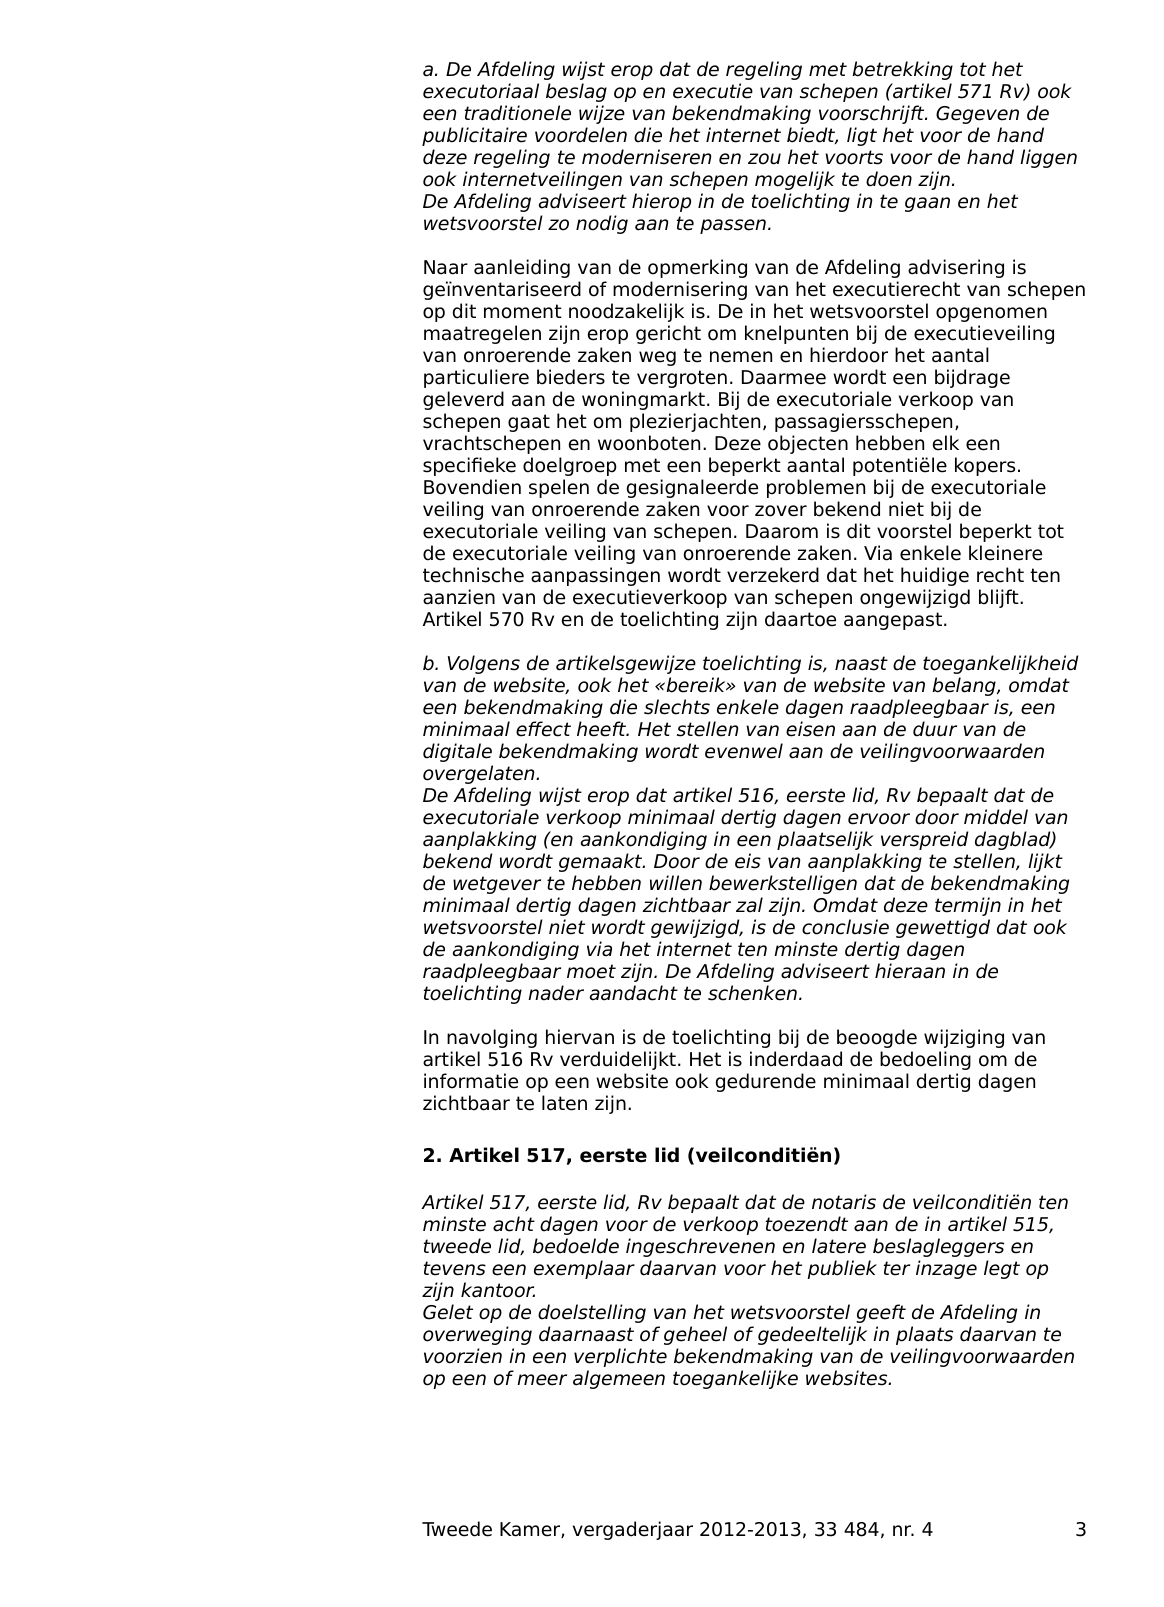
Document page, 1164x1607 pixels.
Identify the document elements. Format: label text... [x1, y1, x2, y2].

text b. Volgens de artikelsgewijze toelichting is, naast de toegankelijkheid van de website, ook het «bereik» van de website van belang, omdat een bekendmaking die slechts enkele dagen raadpleegbaar is, een minimaal effect heeft. Het stellen van eisen aan de duur van de digitale bekendmaking wordt evenwel aan de veilingvoorwaarden overgelaten. [422, 653, 1087, 785]
text Artikel 517, eerste lid, Rv bepaalt dat de notaris de veilconditiën ten minste acht dagen voor de verkoop toezendt aan de in artikel 515, tweede lid, bedoelde ingeschrevenen en latere beslagleggers en tevens een exemplaar daarvan voor het publiek ter inzage legt op zijn kantoor. [422, 1192, 1087, 1302]
text Gelet op de doelstelling van het wetsvoorstel geeft de Afdeling in overweging daarnaast of geheel of gedeeltelijk in plaats daarvan te voorzien in een verplichte bekendmaking van de veilingvoorwaarden op een of meer algemeen toegankelijke websites. [422, 1302, 1087, 1389]
text a. De Afdeling wijst erop dat de regeling met betrekking tot het executoriaal beslag op en executie van schepen (artikel 571 Rv) ook een traditionele wijze van bekendmaking voorschrijft. Gegeven de publicitaire voordelen die het internet biedt, ligt het voor de hand deze regeling te moderniseren en zou het voorts voor de hand liggen ook internetveilingen van schepen mogelijk te doen zijn. [422, 59, 1087, 191]
text De Afdeling adviseert hierop in de toelichting in te gaan en het wetsvoorstel zo nodig aan te passen. [422, 191, 1087, 235]
text Naar aanleiding van de opmerking van de Afdeling advisering is geïnventariseerd of modernisering van het executierecht van schepen op dit moment noodzakelijk is. De in het wetsvoorstel opgenomen maatregelen zijn erop gericht om knelpunten bij de executieveiling van onroerende zaken weg te nemen en hierdoor het aantal particuliere bieders te vergroten. Daarmee wordt een bijdrage geleverd aan de woningmarkt. Bij de executoriale verkoop van schepen gaat het om plezierjachten, passagiersschepen, vrachtschepen en woonboten. Deze objecten hebben elk een specifieke doelgroep met een beperkt aantal potentiële kopers. Bovendien spelen de gesignaleerde problemen bij de executoriale veiling van onroerende zaken voor zover bekend niet bij de executoriale veiling van schepen. Daarom is dit voorstel beperkt tot de executoriale veiling van onroerende zaken. Via enkele kleinere technische aanpassingen wordt verzekerd dat het huidige recht ten aanzien van de executieverkoop van schepen ongewijzigd blijft. Artikel 570 Rv en de toelichting zijn daartoe aangepast. [422, 257, 1087, 631]
text In navolging hiervan is de toelichting bij de beoogde wijziging van artikel 516 Rv verduidelijkt. Het is inderdaad de bedoeling om de informatie op een website ook gedurende minimaal dertig dagen zichtbaar te laten zijn. [422, 1027, 1087, 1115]
text De Afdeling wijst erop dat artikel 516, eerste lid, Rv bepaalt dat de executoriale verkoop minimaal dertig dagen ervoor door middel van aanplakking (en aankondiging in een plaatselijk verspreid dagblad) bekend wordt gemaakt. Door de eis van aanplakking te stellen, lijkt de wetgever te hebben willen bewerkstelligen dat de bekendmaking minimaal dertig dagen zichtbaar zal zijn. Omdat deze termijn in het wetsvoorstel niet wordt gewijzigd, is de conclusie gewettigd dat ook de aankondiging via het internet ten minste dertig dagen raadpleegbaar moet zijn. De Afdeling adviseert hieraan in de toelichting nader aandacht te schenken. [422, 785, 1087, 1004]
subtitle 2. Artikel 517, eerste lid (veilconditiën) [422, 1145, 1087, 1167]
